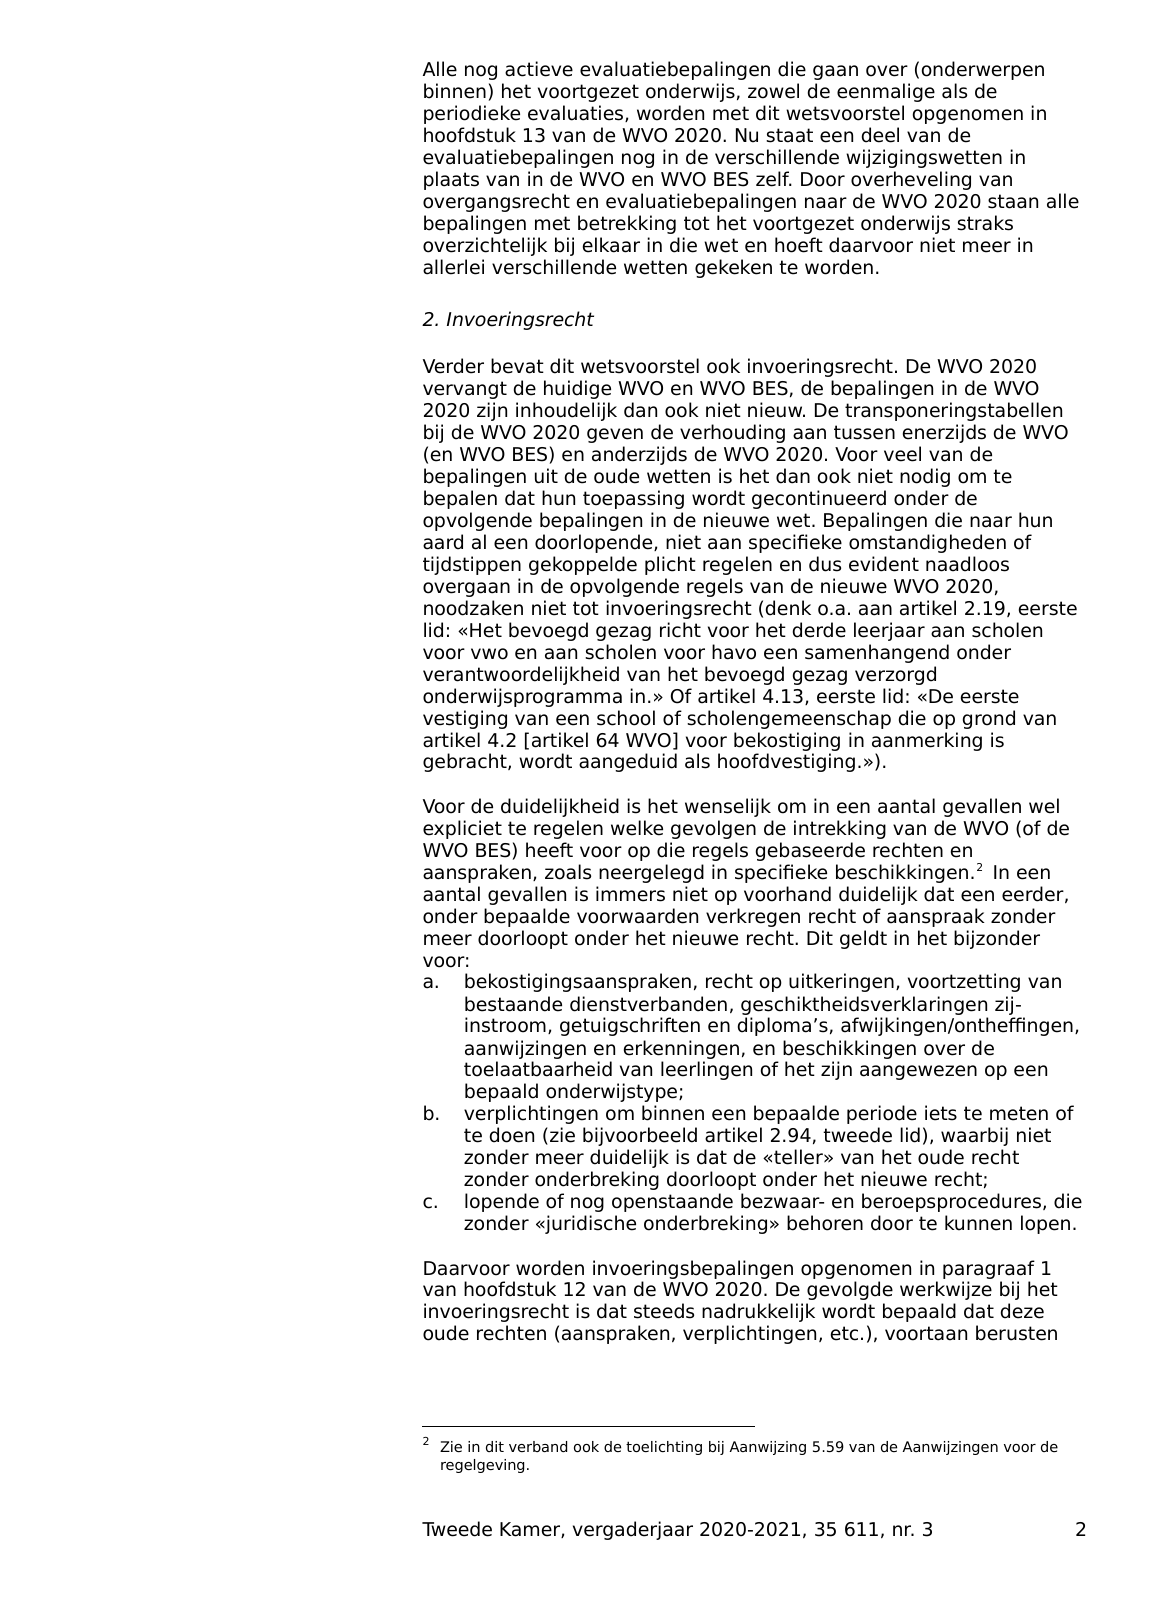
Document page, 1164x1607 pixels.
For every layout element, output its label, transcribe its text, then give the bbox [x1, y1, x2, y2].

text c. lopende of nog openstaande bezwaar- en beroepsprocedures, die zonder «juridische onderbreking» behoren door te kunnen lopen. [422, 1191, 1087, 1235]
text Voor de duidelijkheid is het wenselijk om in een aantal gevallen wel expliciet te regelen welke gevolgen de intrekking van de WVO (of de WVO BES) heeft voor op die regels gebaseerde rechten en aanspraken, zoals neergelegd in specifieke beschikkingen. In een aantal gevallen is immers niet op voorhand duidelijk dat een eerder, onder bepaalde voorwaarden verkregen recht of aanspraak zonder meer doorloopt onder het nieuwe recht. Dit geldt in het bijzonder voor: [422, 796, 1087, 971]
subtitle 2. Invoeringsrecht [422, 309, 1087, 331]
text Alle nog actieve evaluatiebepalingen die gaan over (onderwerpen binnen) het voortgezet onderwijs, zowel de eenmalige als de periodieke evaluaties, worden met dit wetsvoorstel opgenomen in hoofdstuk 13 van de WVO 2020. Nu staat een deel van de evaluatiebepalingen nog in de verschillende wijzigingswetten in plaats van in de WVO en WVO BES zelf. Door overheveling van overgangsrecht en evaluatiebepalingen naar de WVO 2020 staan alle bepalingen met betrekking tot het voortgezet onderwijs straks overzichtelijk bij elkaar in die wet en hoeft daarvoor niet meer in allerlei verschillende wetten gekeken te worden. [422, 59, 1087, 279]
text Daarvoor worden invoeringsbepalingen opgenomen in paragraaf 1 van hoofdstuk 12 van de WVO 2020. De gevolgde werkwijze bij het invoeringsrecht is dat steeds nadrukkelijk wordt bepaald dat deze oude rechten (aanspraken, verplichtingen, etc.), voortaan berusten [422, 1257, 1087, 1345]
text Zie in dit verband ook de toelichting bij Aanwijzing 5.59 van de Aanwijzingen voor de regelgeving. [422, 1435, 1087, 1474]
text b. verplichtingen om binnen een bepaalde periode iets te meten of te doen (zie bijvoorbeeld artikel 2.94, tweede lid), waarbij niet zonder meer duidelijk is dat de «teller» van het oude recht zonder onderbreking doorloopt onder het nieuwe recht; [422, 1103, 1087, 1191]
text Verder bevat dit wetsvoorstel ook invoeringsrecht. De WVO 2020 vervangt de huidige WVO en WVO BES, de bepalingen in de WVO 2020 zijn inhoudelijk dan ook niet nieuw. De transponeringstabellen bij de WVO 2020 geven de verhouding aan tussen enerzijds de WVO (en WVO BES) en anderzijds de WVO 2020. Voor veel van de bepalingen uit de oude wetten is het dan ook niet nodig om te bepalen dat hun toepassing wordt gecontinueerd onder de opvolgende bepalingen in de nieuwe wet. Bepalingen die naar hun aard al een doorlopende, niet aan specifieke omstandigheden of tijdstippen gekoppelde plicht regelen en dus evident naadloos overgaan in de opvolgende regels van de nieuwe WVO 2020, noodzaken niet tot invoeringsrecht (denk o.a. aan artikel 2.19, eerste lid: «Het bevoegd gezag richt voor het derde leerjaar aan scholen voor vwo en aan scholen voor havo een samenhangend onder verantwoordelijkheid van het bevoegd gezag verzorgd onderwijsprogramma in.» Of artikel 4.13, eerste lid: «De eerste vestiging van een school of scholengemeenschap die op grond van artikel 4.2 [artikel 64 WVO] voor bekostiging in aanmerking is gebracht, wordt aangeduid als hoofdvestiging.»). [422, 356, 1087, 773]
text a. bekostigingsaanspraken, recht op uitkeringen, voortzetting van bestaande dienstverbanden, geschiktheidsverklaringen zij-instroom, getuigschriften en diploma’s, afwijkingen/ontheffingen, aanwijzingen en erkenningen, en beschikkingen over de toelaatbaarheid van leerlingen of het zijn aangewezen op een bepaald onderwijstype; [422, 971, 1087, 1103]
